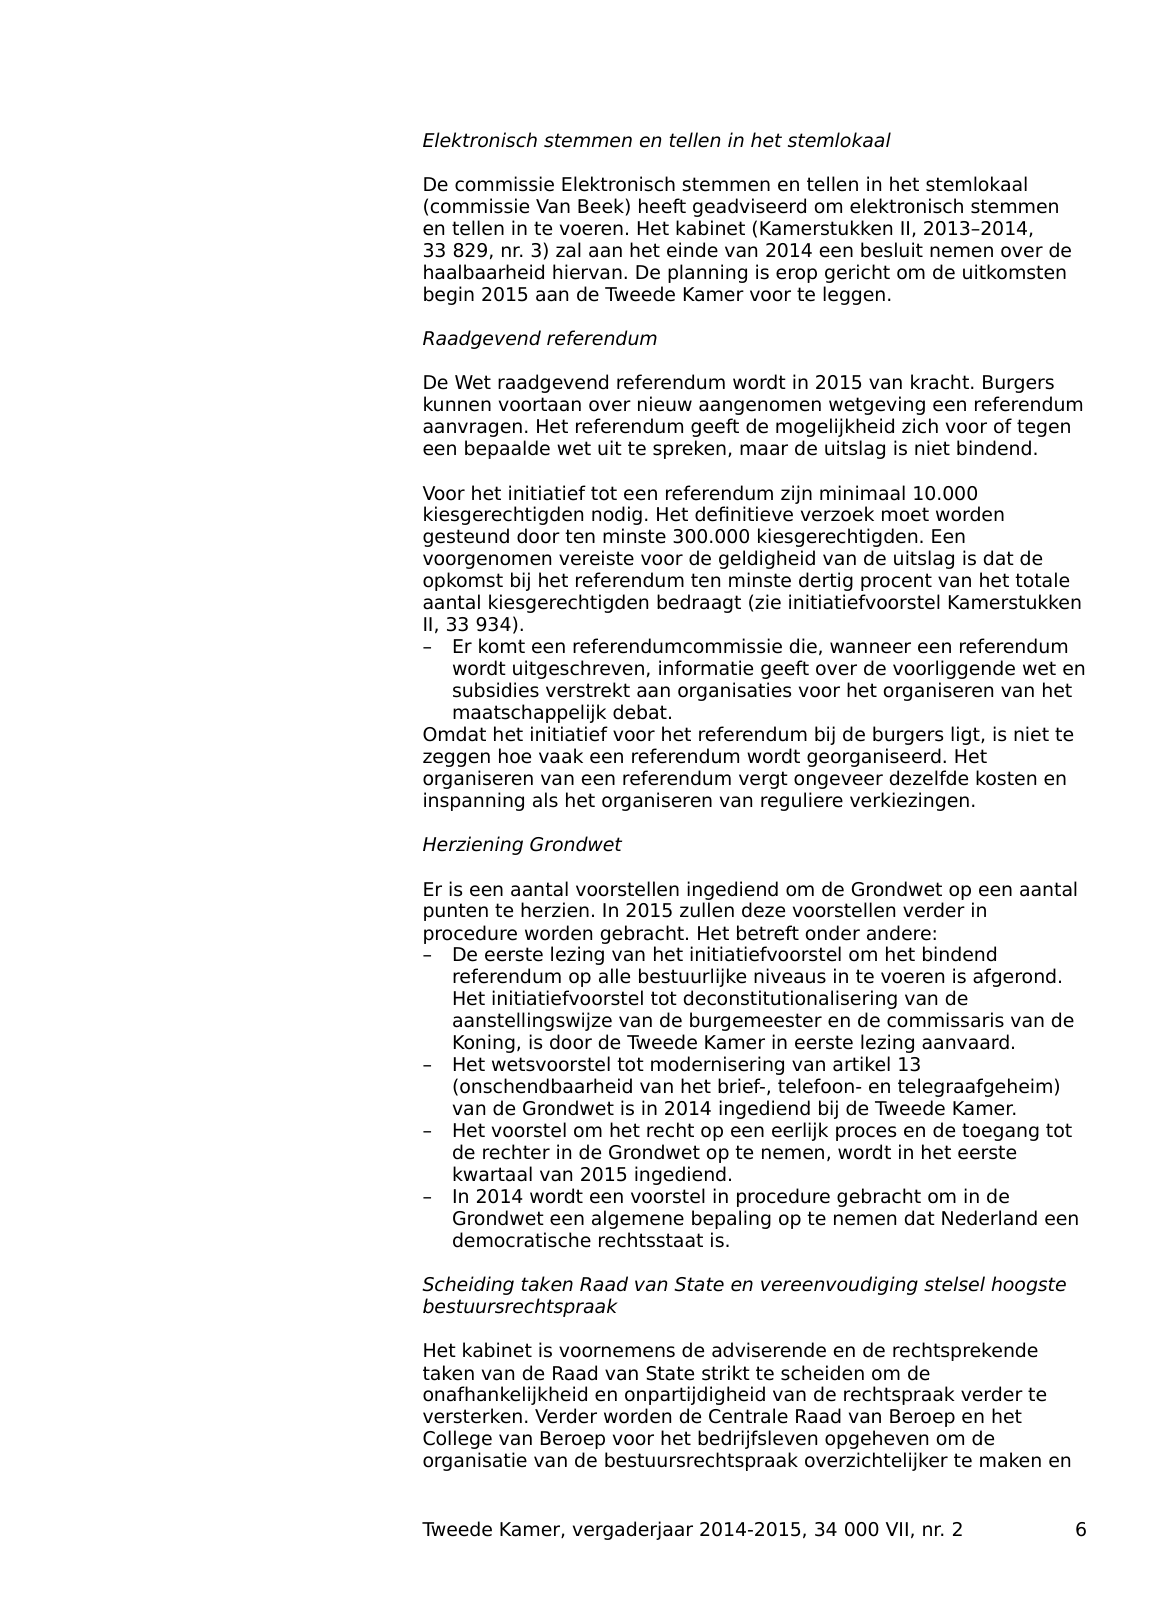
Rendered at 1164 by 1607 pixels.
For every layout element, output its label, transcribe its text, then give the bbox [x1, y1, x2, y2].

subtitle Scheiding taken Raad van State en vereenvoudiging stelsel hoogste bestuursrechtspraak [422, 1274, 1087, 1318]
subtitle Herziening Grondwet [422, 834, 1087, 856]
text De commissie Elektronisch stemmen en tellen in het stemlokaal (commissie Van Beek) heeft geadviseerd om elektronisch stemmen en tellen in te voeren. Het kabinet (Kamerstukken II, 2013–2014, 33 829, nr. 3) zal aan het einde van 2014 een besluit nemen over de haalbaarheid hiervan. De planning is erop gericht om de uitkomsten begin 2015 aan de Tweede Kamer voor te leggen. [422, 174, 1087, 306]
text Het kabinet is voornemens de adviserende en de rechtsprekende taken van de Raad van State strikt te scheiden om de onafhankelijkheid en onpartijdigheid van de rechtspraak verder te versterken. Verder worden de Centrale Raad van Beroep en het College van Beroep voor het bedrijfsleven opgeheven om de organisatie van de bestuursrechtspraak overzichtelijker te maken en [422, 1340, 1087, 1472]
text Voor het initiatief tot een referendum zijn minimaal 10.000 kiesgerechtigden nodig. Het definitieve verzoek moet worden gesteund door ten minste 300.000 kiesgerechtigden. Een voorgenomen vereiste voor de geldigheid van de uitslag is dat de opkomst bij het referendum ten minste dertig procent van het totale aantal kiesgerechtigden bedraagt (zie initiatiefvoorstel Kamerstukken II, 33 934). [422, 482, 1087, 636]
text De Wet raadgevend referendum wordt in 2015 van kracht. Burgers kunnen voortaan over nieuw aangenomen wetgeving een referendum aanvragen. Het referendum geeft de mogelijkheid zich voor of tegen een bepaalde wet uit te spreken, maar de uitslag is niet bindend. [422, 372, 1087, 460]
text – In 2014 wordt een voorstel in procedure gebracht om in de Grondwet een algemene bepaling op te nemen dat Nederland een democratische rechtsstaat is. [422, 1186, 1087, 1252]
subtitle Elektronisch stemmen en tellen in het stemlokaal [422, 130, 1087, 152]
text – Het voorstel om het recht op een eerlijk proces en de toegang tot de rechter in de Grondwet op te nemen, wordt in het eerste kwartaal van 2015 ingediend. [422, 1120, 1087, 1186]
subtitle Raadgevend referendum [422, 328, 1087, 350]
text Omdat het initiatief voor het referendum bij de burgers ligt, is niet te zeggen hoe vaak een referendum wordt georganiseerd. Het organiseren van een referendum vergt ongeveer dezelfde kosten en inspanning als het organiseren van reguliere verkiezingen. [422, 724, 1087, 812]
text – De eerste lezing van het initiatiefvoorstel om het bindend referendum op alle bestuurlijke niveaus in te voeren is afgerond. Het initiatiefvoorstel tot deconstitutionalisering van de aanstellingswijze van de burgemeester en de commissaris van de Koning, is door de Tweede Kamer in eerste lezing aanvaard. [422, 944, 1087, 1054]
text – Er komt een referendumcommissie die, wanneer een referendum wordt uitgeschreven, informatie geeft over de voorliggende wet en subsidies verstrekt aan organisaties voor het organiseren van het maatschappelijk debat. [422, 636, 1087, 724]
text – Het wetsvoorstel tot modernisering van artikel 13 (onschendbaarheid van het brief-, telefoon- en telegraafgeheim) van de Grondwet is in 2014 ingediend bij de Tweede Kamer. [422, 1054, 1087, 1120]
text Er is een aantal voorstellen ingediend om de Grondwet op een aantal punten te herzien. In 2015 zullen deze voorstellen verder in procedure worden gebracht. Het betreft onder andere: [422, 878, 1087, 944]
